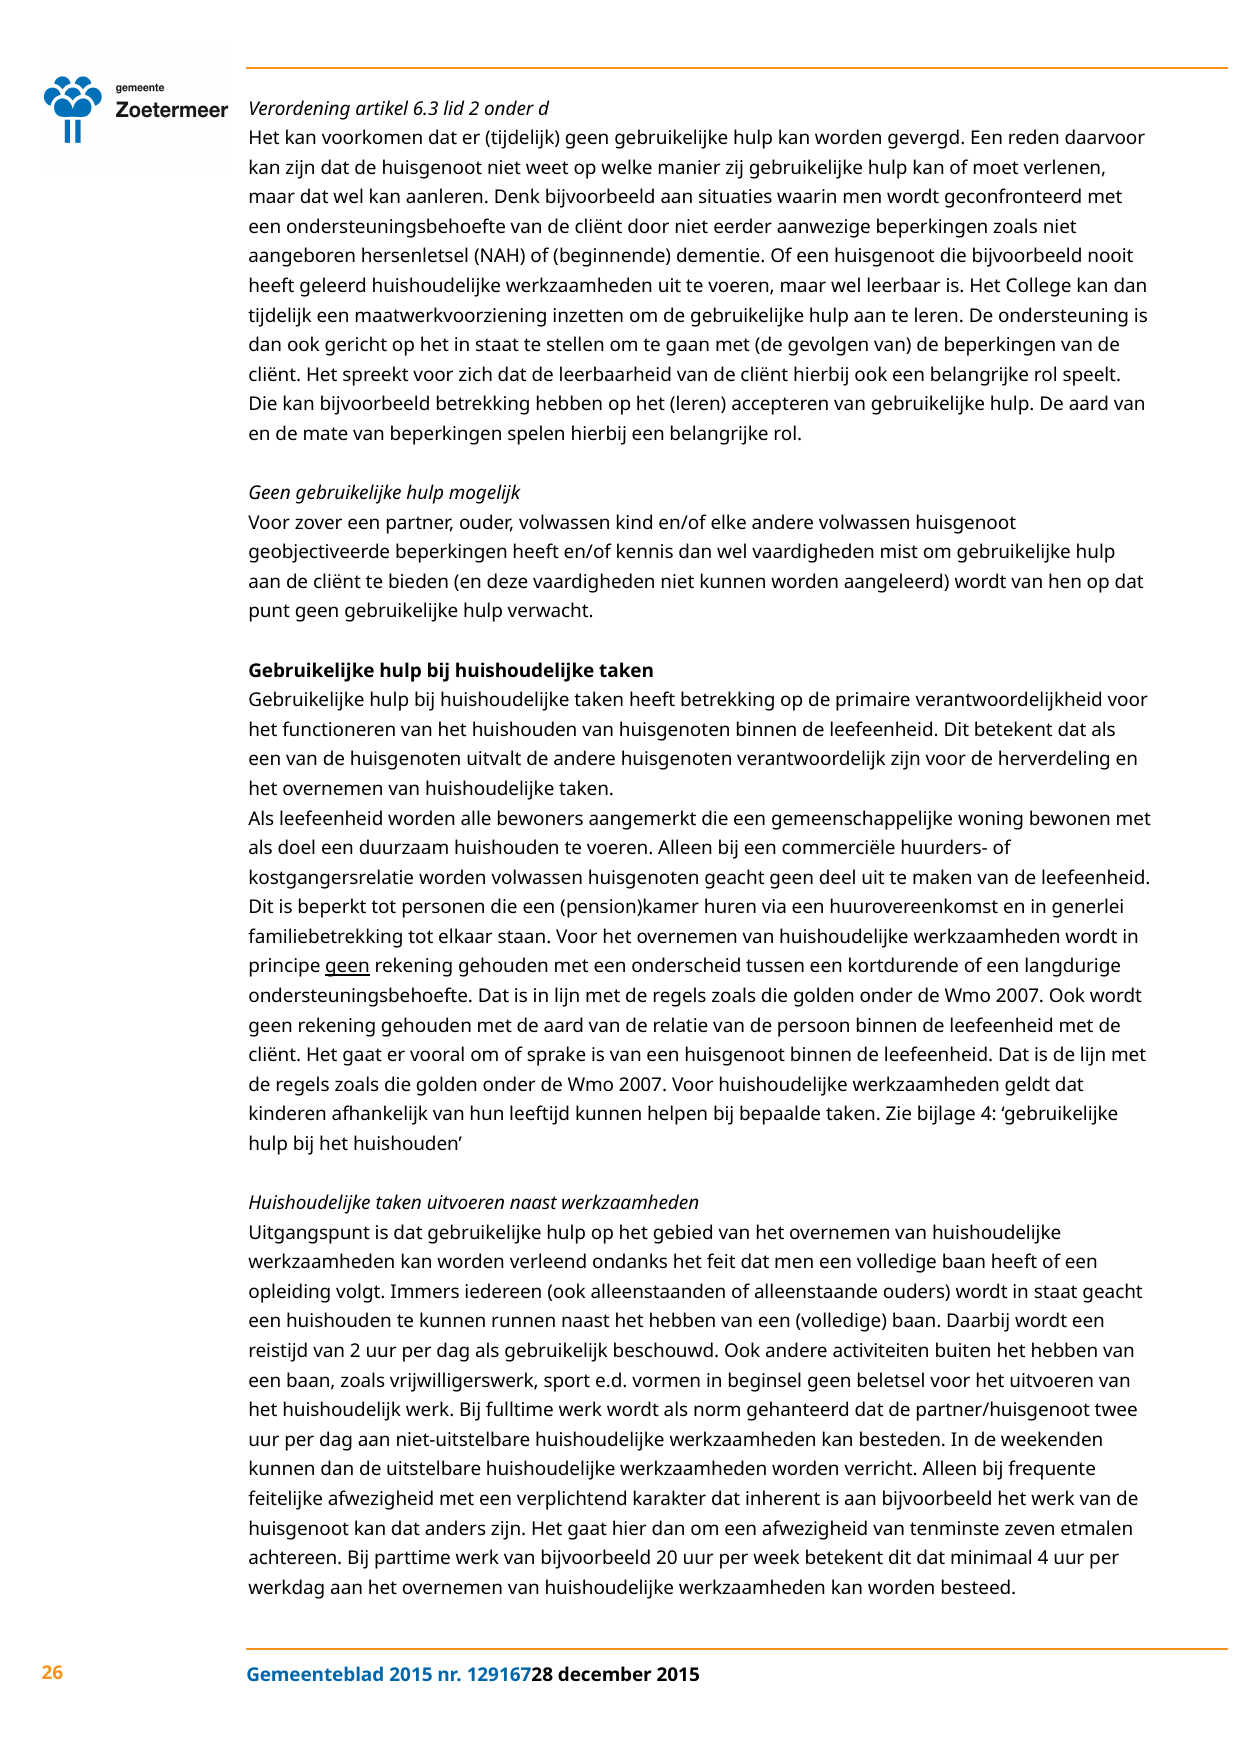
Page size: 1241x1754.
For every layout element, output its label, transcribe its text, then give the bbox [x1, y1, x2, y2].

text Verordening artikel 6.3 lid 2 onder d [248, 95, 1152, 121]
text Het kan voorkomen dat er (tijdelijk) geen gebruikelijke hulp kan worden gevergd. Een reden daarvoor kan zijn dat de huisgenoot niet weet op welke manier zij gebruikelijke hulp kan of moet verlenen, maar dat wel kan aanleren. Denk bijvoorbeeld aan situaties waarin men wordt geconfronteerd met een ondersteuningsbehoefte van de cliënt door niet eerder aanwezige beperkingen zoals niet aangeboren hersenletsel (NAH) of (beginnende) dementie. Of een huisgenoot die bijvoorbeeld nooit heeft geleerd huishoudelijke werkzaamheden uit te voeren, maar wel leerbaar is. Het College kan dan tijdelijk een maatwerkvoorziening inzetten om de gebruikelijke hulp aan te leren. De ondersteuning is dan ook gericht op het in staat te stellen om te gaan met (de gevolgen van) de beperkingen van de cliënt. Het spreekt voor zich dat de leerbaarheid van de cliënt hierbij ook een belangrijke rol speelt. Die kan bijvoorbeeld betrekking hebben op het (leren) accepteren van gebruikelijke hulp. De aard van en de mate van beperkingen spelen hierbij een belangrijke rol. [248, 124, 1152, 446]
text Uitgangspunt is dat gebruikelijke hulp op het gebied van het overnemen van huishoudelijke werkzaamheden kan worden verleend ondanks het feit dat men een volledige baan heeft of een opleiding volgt. Immers iedereen (ook alleenstaanden of alleenstaande ouders) wordt in staat geacht een huishouden te kunnen runnen naast het hebben van een (volledige) baan. Daarbij wordt een reistijd van 2 uur per dag als gebruikelijk beschouwd. Ook andere activiteiten buiten het hebben van een baan, zoals vrijwilligerswerk, sport e.d. vormen in beginsel geen beletsel voor het uitvoeren van het huishoudelijk werk. Bij fulltime werk wordt als norm gehanteerd dat de partner/huisgenoot twee uur per dag aan niet-uitstelbare huishoudelijke werkzaamheden kan besteden. In de weekenden kunnen dan de uitstelbare huishoudelijke werkzaamheden worden verricht. Alleen bij frequente feitelijke afwezigheid met een verplichtend karakter dat inherent is aan bijvoorbeeld het werk van de huisgenoot kan dat anders zijn. Het gaat hier dan om een afwezigheid van tenminste zeven etmalen achtereen. Bij parttime werk van bijvoorbeeld 20 uur per week betekent dit dat minimaal 4 uur per werkdag aan het overnemen van huishoudelijke werkzaamheden kan worden besteed. [248, 1219, 1152, 1600]
picture [41, 47, 231, 172]
text Gebruikelijke hulp bij huishoudelijke taken [248, 657, 1152, 683]
text Geen gebruikelijke hulp mogelijk [248, 479, 1152, 505]
text Voor zover een partner, ouder, volwassen kind en/of elke andere volwassen huisgenoot geobjectiveerde beperkingen heeft en/of kennis dan wel vaardigheden mist om gebruikelijke hulp aan de cliënt te bieden (en deze vaardigheden niet kunnen worden aangeleerd) wordt van hen op dat punt geen gebruikelijke hulp verwacht. [248, 509, 1152, 623]
text Gebruikelijke hulp bij huishoudelijke taken heeft betrekking op de primaire verantwoordelijkheid voor het functioneren van het huishouden van huisgenoten binnen de leefeenheid. Dit betekent dat als een van de huisgenoten uitvalt de andere huisgenoten verantwoordelijk zijn voor de herverdeling en het overnemen van huishoudelijke taken. [248, 686, 1152, 801]
text Als leefeenheid worden alle bewoners aangemerkt die een gemeenschappelijke woning bewonen met als doel een duurzaam huishouden te voeren. Alleen bij een commerciële huurders- of kostgangersrelatie worden volwassen huisgenoten geacht geen deel uit te maken van de leefeenheid. Dit is beperkt tot personen die een (pension)kamer huren via een huurovereenkomst en in generlei familiebetrekking tot elkaar staan. Voor het overnemen van huishoudelijke werkzaamheden wordt in principe geen rekening gehouden met een onderscheid tussen een kortdurende of een langdurige ondersteuningsbehoefte. Dat is in lijn met de regels zoals die golden onder de Wmo 2007. Ook wordt geen rekening gehouden met de aard van de relatie van de persoon binnen de leefeenheid met de cliënt. Het gaat er vooral om of sprake is van een huisgenoot binnen de leefeenheid. Dat is de lijn met de regels zoals die golden onder de Wmo 2007. Voor huishoudelijke werkzaamheden geldt dat kinderen afhankelijk van hun leeftijd kunnen helpen bij bepaalde taken. Zie bijlage 4: ‘gebruikelijke hulp bij het huishouden’ [248, 805, 1152, 1156]
text Huishoudelijke taken uitvoeren naast werkzaamheden [248, 1189, 1152, 1215]
